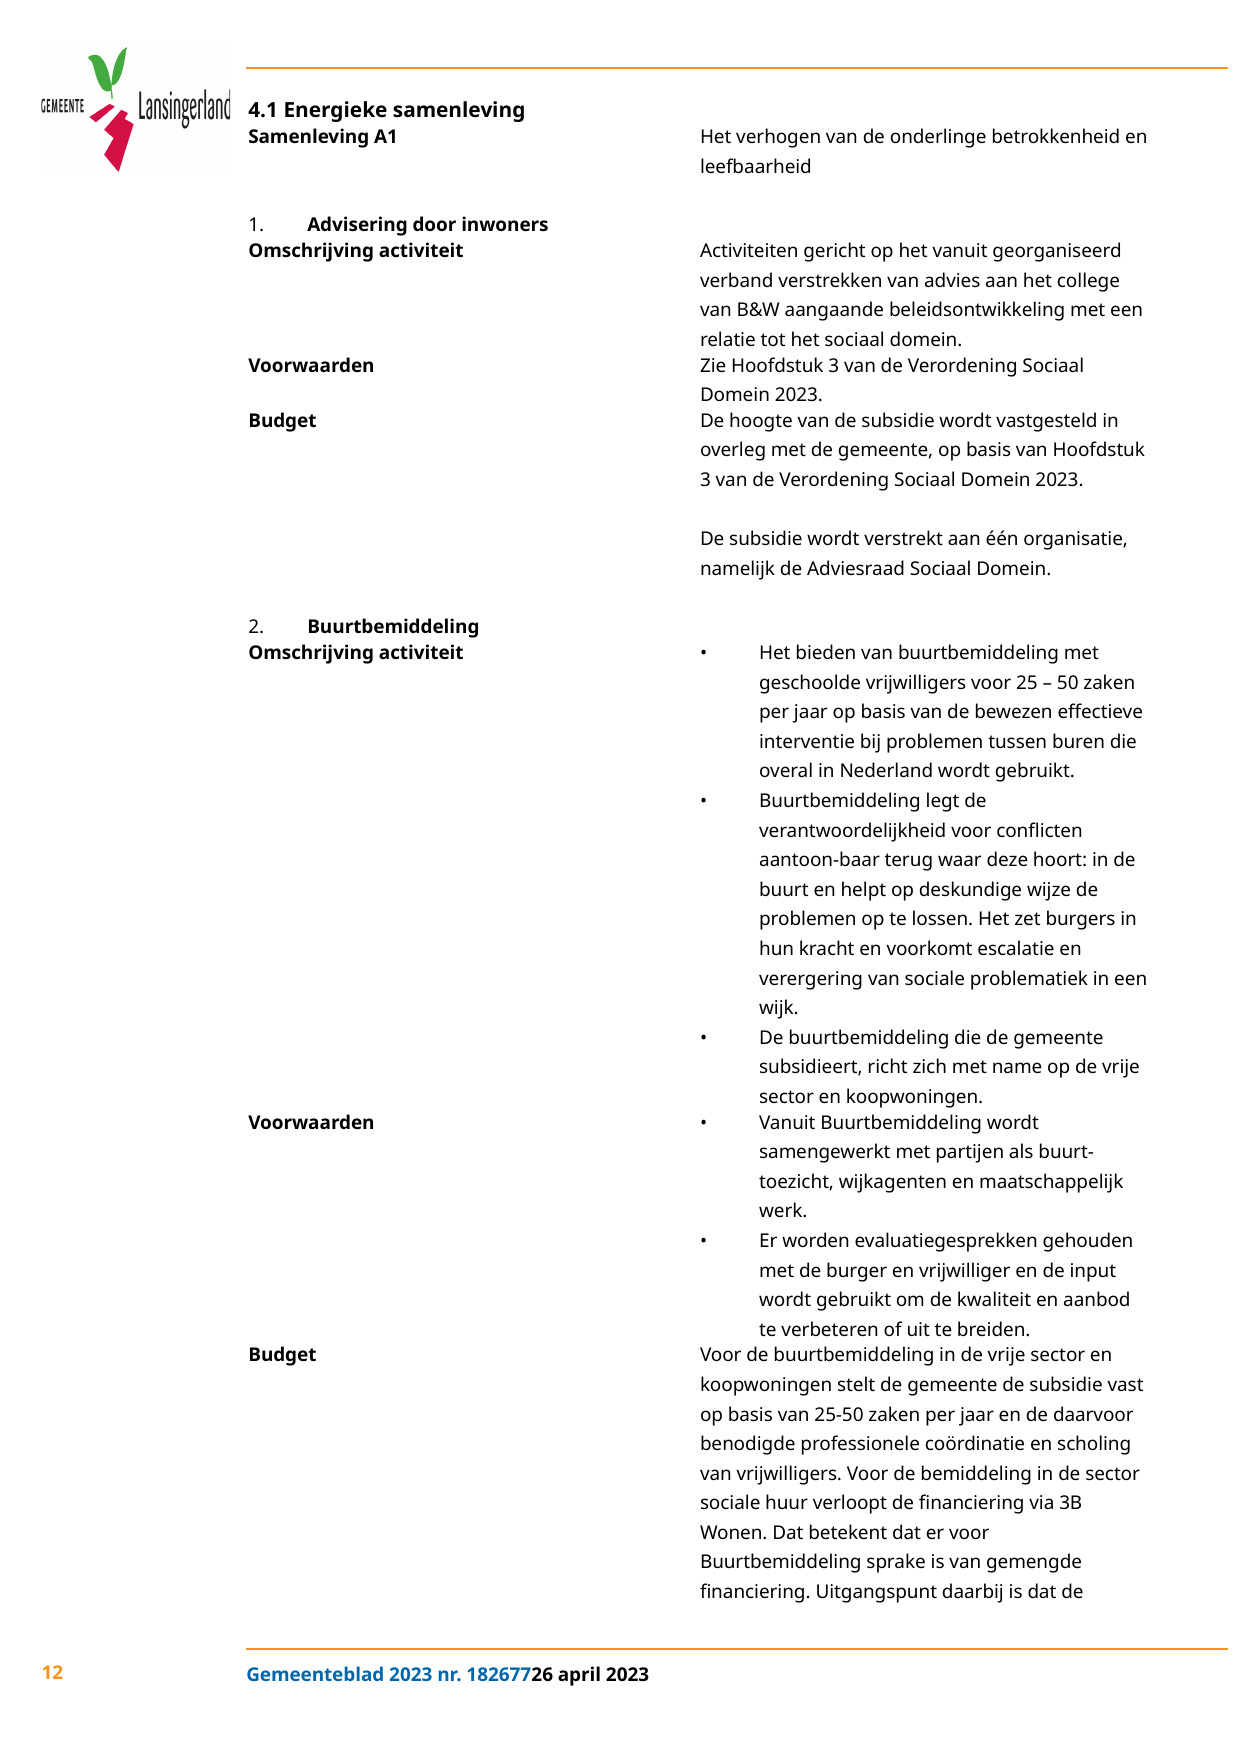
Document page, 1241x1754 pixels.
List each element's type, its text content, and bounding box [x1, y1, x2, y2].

picture [41, 47, 231, 172]
table_header Buurtbemiddeling [248, 614, 1152, 639]
table_header Advisering door inwoners [248, 212, 1152, 237]
table_cell Voorwaarden [248, 1109, 700, 1342]
table_cell Zie Hoofdstuk 3 van de Verordening Sociaal Domein 2023. [700, 352, 1152, 407]
table_cell De hoogte van de subsidie wordt vastgesteld in overleg met de gemeente, op basis van Hoofdstuk 3 van de Verordening Sociaal Domein 2023. De subsidie wordt verstrekt aan één organisatie, namelijk de Adviesraad Sociaal Domein. [700, 407, 1152, 581]
table_cell Voorwaarden [248, 352, 700, 407]
table_cell Activiteiten gericht op het vanuit georganiseerd verband verstrekken van advies aan het college van B&W aangaande beleidsontwikkeling met een relatie tot het sociaal domein. [700, 237, 1152, 352]
table_cell Budget [248, 407, 700, 581]
table_cell Voor de buurtbemiddeling in de vrije sector en koopwoningen stelt de gemeente de subsidie vast op basis van 25-50 zaken per jaar en de daarvoor benodigde professionele coördinatie en scholing van vrijwilligers. Voor de bemiddeling in de sector sociale huur verloopt de financiering via 3B Wonen. Dat betekent dat er voor Buurtbemiddeling sprake is van gemengde financiering. Uitgangspunt daarbij is dat de [700, 1342, 1152, 1604]
table_cell Omschrijving activiteit [248, 639, 700, 1109]
table_cell Omschrijving activiteit [248, 237, 700, 352]
table_cell Het bieden van buurtbemiddeling met geschoolde vrijwilligers voor 25 – 50 zaken per jaar op basis van de bewezen effectieve interventie bij problemen tussen buren die overal in Nederland wordt gebruikt. Buurtbemiddeling legt de verantwoordelijkheid voor conflicten aantoon-baar terug waar deze hoort: in de buurt en helpt op deskundige wijze de problemen op te lossen. Het zet burgers in hun kracht en voorkomt escalatie en verergering van sociale problematiek in een wijk. De buurtbemiddeling die de gemeente subsidieert, richt zich met name op de vrije sector en koopwoningen. [700, 639, 1152, 1109]
text 4.1 Energieke samenleving [248, 95, 1152, 123]
table_header Samenleving A1 [248, 123, 700, 179]
table_cell Budget [248, 1342, 700, 1604]
table_header Het verhogen van de onderlinge betrokkenheid en leefbaarheid [700, 123, 1152, 179]
table_cell Vanuit Buurtbemiddeling wordt samengewerkt met partijen als buurt-toezicht, wijkagenten en maatschappelijk werk. Er worden evaluatiegesprekken gehouden met de burger en vrijwilliger en de input wordt gebruikt om de kwaliteit en aanbod te verbeteren of uit te breiden. [700, 1109, 1152, 1342]
